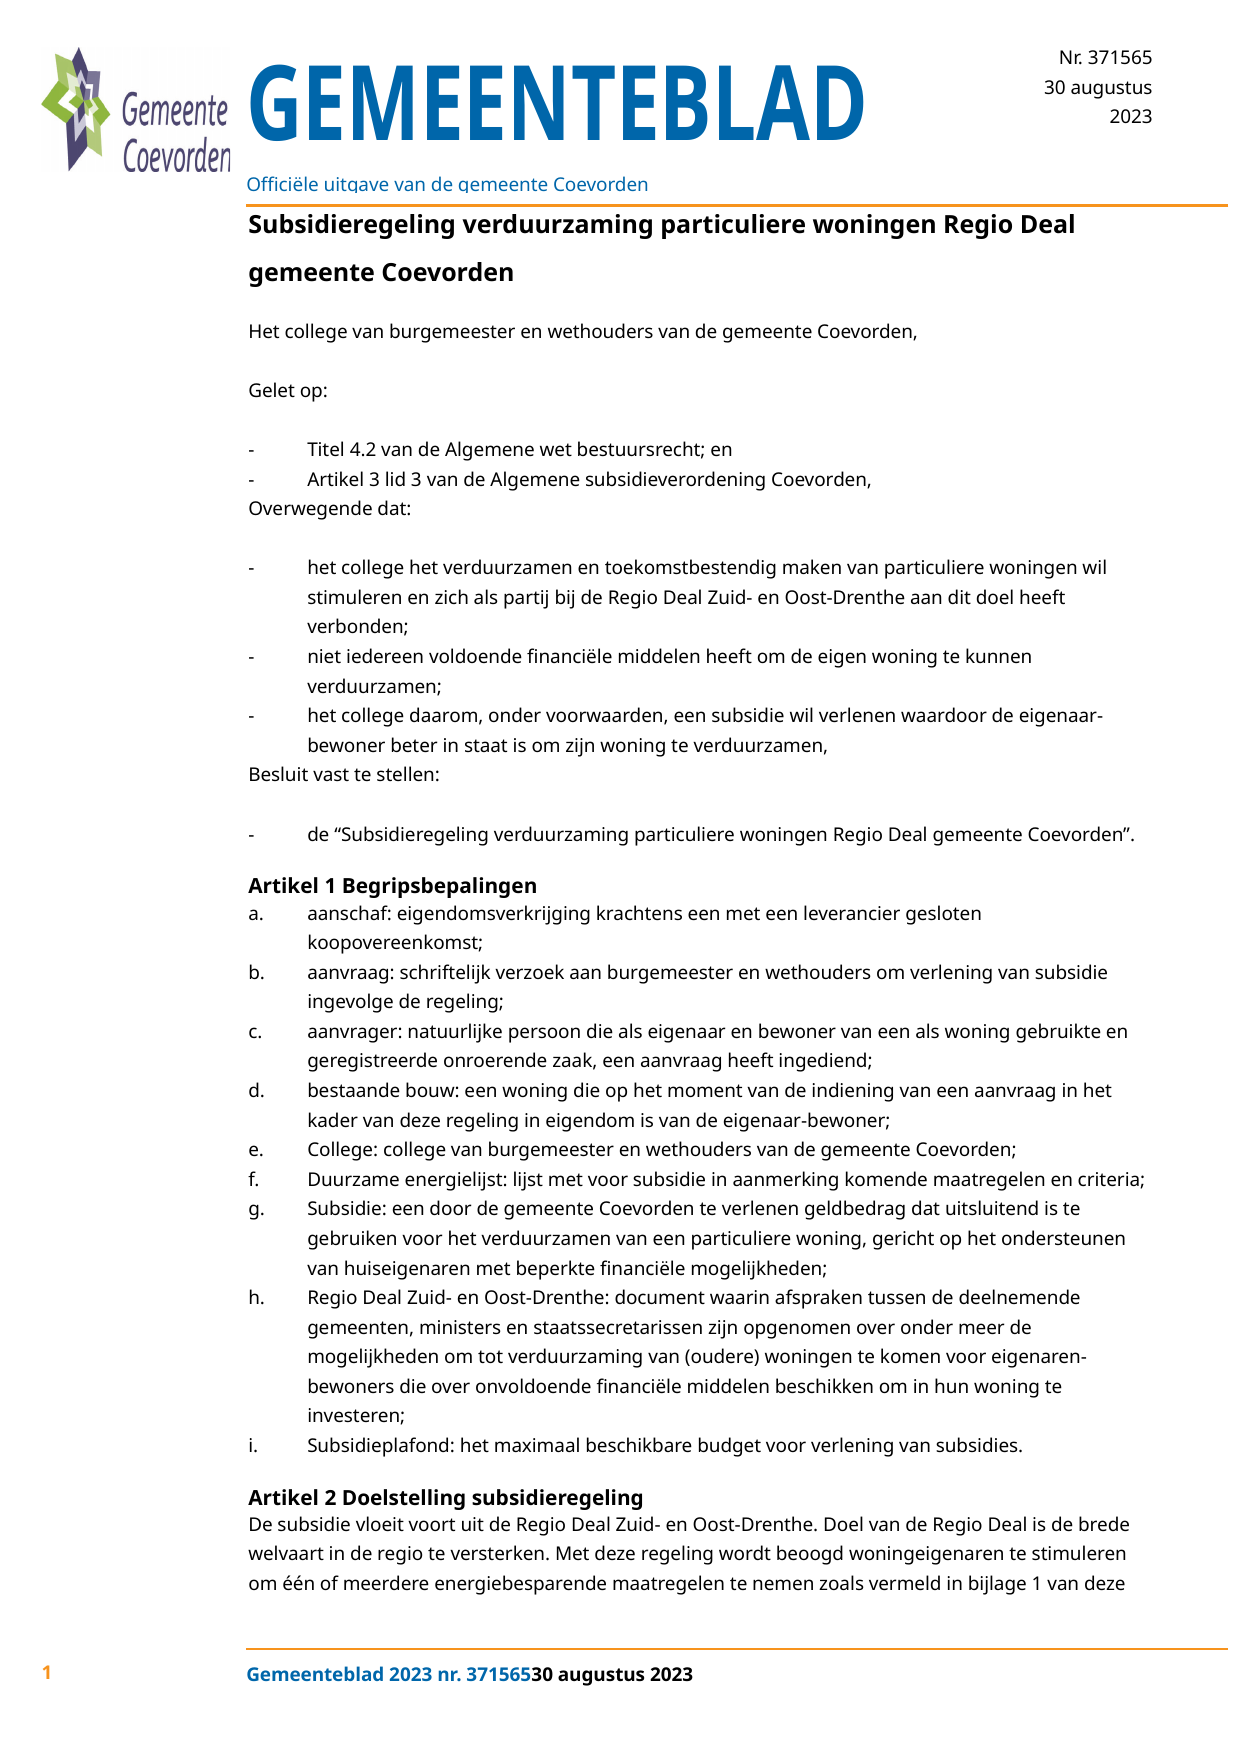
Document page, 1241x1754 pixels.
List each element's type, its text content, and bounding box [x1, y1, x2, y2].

list bestaande bouw: een woning die op het moment van de indiening van een aanvraag in het kader van deze regeling in eigendom is van de eigenaar-bewoner; [248, 1077, 1152, 1132]
list het college daarom, onder voorwaarden, een subsidie wil verlenen waardoor de eigenaar-bewoner beter in staat is om zijn woning te verduurzamen, [248, 702, 1152, 758]
list niet iedereen voldoende financiële middelen heeft om de eigen woning te kunnen verduurzamen; [248, 643, 1152, 699]
text Besluit vast te stellen: [248, 762, 1152, 787]
text Overwegende dat: [248, 495, 1152, 521]
text Artikel 1 Begripsbepalingen [248, 871, 1152, 900]
list Artikel 3 lid 3 van de Algemene subsidieverordening Coevorden, [248, 466, 1152, 492]
picture [41, 47, 231, 172]
list het college het verduurzamen en toekomstbestendig maken van particuliere woningen wil stimuleren en zich als partij bij de Regio Deal Zuid- en Oost-Drenthe aan dit doel heeft verbonden; [248, 554, 1152, 639]
list Titel 4.2 van de Algemene wet bestuursrecht; en [248, 436, 1152, 462]
text Gelet op: [248, 377, 1152, 403]
list Duurzame energielijst: lijst met voor subsidie in aanmerking komende maatregelen en criteria; [248, 1166, 1152, 1192]
list Regio Deal Zuid- en Oost-Drenthe: document waarin afspraken tussen de deelnemende gemeenten, ministers en staatssecretarissen zijn opgenomen over onder meer de mogelijkheden om tot verduurzaming van (oudere) woningen te komen voor eigenaren-bewoners die over onvoldoende financiële middelen beschikken om in hun woning te investeren; [248, 1284, 1152, 1428]
text Artikel 2 Doelstelling subsidieregeling [248, 1483, 1152, 1511]
list aanschaf: eigendomsverkrijging krachtens een met een leverancier gesloten koopovereenkomst; [248, 900, 1152, 955]
text Het college van burgemeester en wethouders van de gemeente Coevorden, [248, 318, 1152, 344]
list aanvrager: natuurlijke persoon die als eigenaar en bewoner van een als woning gebruikte en geregistreerde onroerende zaak, een aanvraag heeft ingediend; [248, 1018, 1152, 1073]
list aanvraag: schriftelijk verzoek aan burgemeester en wethouders om verlening van subsidie ingevolge de regeling; [248, 959, 1152, 1014]
list Subsidie: een door de gemeente Coevorden te verlenen geldbedrag dat uitsluitend is te gebruiken voor het verduurzamen van een particuliere woning, gericht op het ondersteunen van huiseigenaren met beperkte financiële mogelijkheden; [248, 1196, 1152, 1280]
text De subsidie vloeit voort uit de Regio Deal Zuid- en Oost-Drenthe. Doel van de Regio Deal is de brede welvaart in de regio te versterken. Met deze regeling wordt beoogd woningeigenaren te stimuleren om één of meerdere energiebesparende maatregelen te nemen zoals vermeld in bijlage 1 van deze [248, 1511, 1152, 1596]
text Subsidieregeling verduurzaming particuliere woningen Regio Deal gemeente Coevorden [248, 207, 1152, 288]
list Subsidieplafond: het maximaal beschikbare budget voor verlening van subsidies. [248, 1432, 1152, 1458]
list College: college van burgemeester en wethouders van de gemeente Coevorden; [248, 1136, 1152, 1162]
list de “Subsidieregeling verduurzaming particuliere woningen Regio Deal gemeente Coevorden”. [248, 821, 1152, 847]
